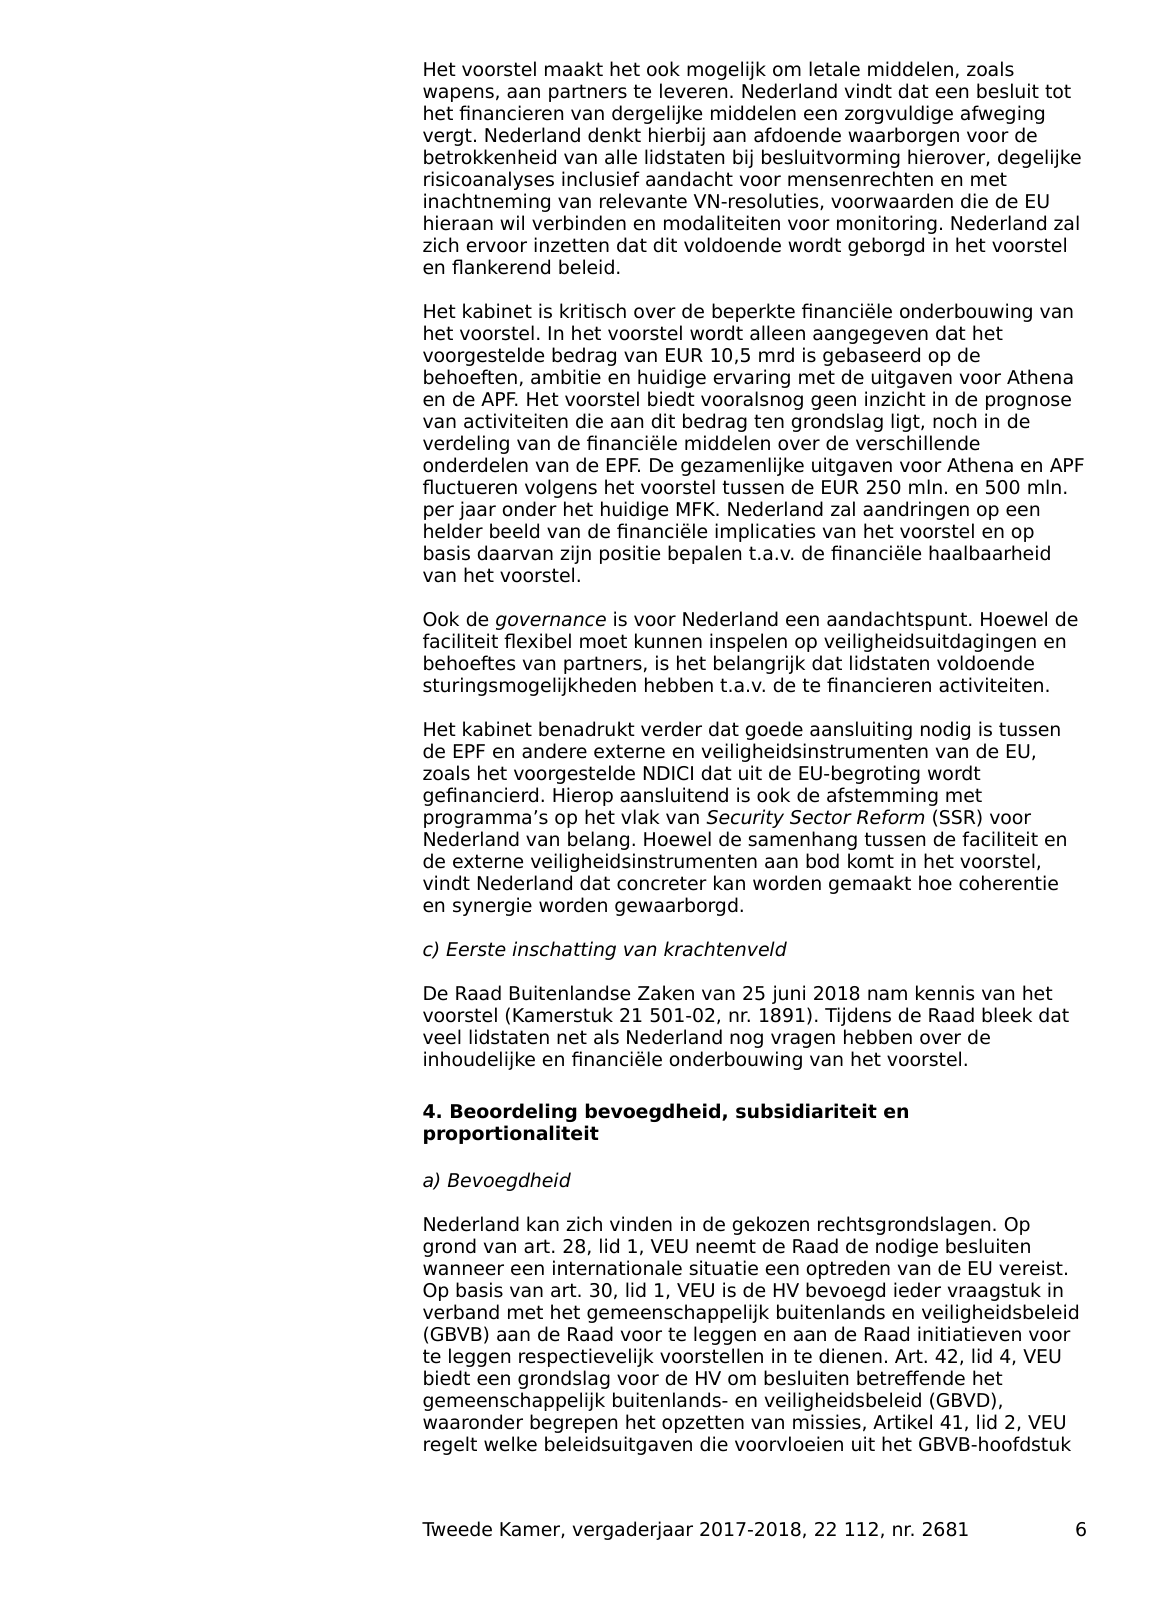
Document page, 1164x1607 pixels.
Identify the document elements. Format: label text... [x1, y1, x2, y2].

subtitle c) Eerste inschatting van krachtenveld [422, 939, 1087, 961]
text Nederland kan zich vinden in de gekozen rechtsgrondslagen. Op grond van art. 28, lid 1, VEU neemt de Raad de nodige besluiten wanneer een internationale situatie een optreden van de EU vereist. Op basis van art. 30, lid 1, VEU is de HV bevoegd ieder vraagstuk in verband met het gemeenschappelijk buitenlands en veiligheidsbeleid (GBVB) aan de Raad voor te leggen en aan de Raad initiatieven voor te leggen respectievelijk voorstellen in te dienen. Art. 42, lid 4, VEU biedt een grondslag voor de HV om besluiten betreffende het gemeenschappelijk buitenlands- en veiligheidsbeleid (GBVD), waaronder begrepen het opzetten van missies, Artikel 41, lid 2, VEU regelt welke beleidsuitgaven die voorvloeien uit het GBVB-hoofdstuk [422, 1214, 1087, 1456]
text Het kabinet benadrukt verder dat goede aansluiting nodig is tussen de EPF en andere externe en veiligheidsinstrumenten van de EU, zoals het voorgestelde NDICI dat uit de EU-begroting wordt gefinancierd. Hierop aansluitend is ook de afstemming met programma’s op het vlak van Security Sector Reform (SSR) voor Nederland van belang. Hoewel de samenhang tussen de faciliteit en de externe veiligheidsinstrumenten aan bod komt in het voorstel, vindt Nederland dat concreter kan worden gemaakt hoe coherentie en synergie worden gewaarborgd. [422, 719, 1087, 917]
subtitle 4. Beoordeling bevoegdheid, subsidiariteit en proportionaliteit [422, 1101, 1087, 1145]
text Het kabinet is kritisch over de beperkte financiële onderbouwing van het voorstel. In het voorstel wordt alleen aangegeven dat het voorgestelde bedrag van EUR 10,5 mrd is gebaseerd op de behoeften, ambitie en huidige ervaring met de uitgaven voor Athena en de APF. Het voorstel biedt vooralsnog geen inzicht in de prognose van activiteiten die aan dit bedrag ten grondslag ligt, noch in de verdeling van de financiële middelen over de verschillende onderdelen van de EPF. De gezamenlijke uitgaven voor Athena en APF fluctueren volgens het voorstel tussen de EUR 250 mln. en 500 mln. per jaar onder het huidige MFK. Nederland zal aandringen op een helder beeld van de financiële implicaties van het voorstel en op basis daarvan zijn positie bepalen t.a.v. de financiële haalbaarheid van het voorstel. [422, 301, 1087, 587]
text De Raad Buitenlandse Zaken van 25 juni 2018 nam kennis van het voorstel (Kamerstuk 21 501-02, nr. 1891). Tijdens de Raad bleek dat veel lidstaten net als Nederland nog vragen hebben over de inhoudelijke en financiële onderbouwing van het voorstel. [422, 983, 1087, 1071]
text Ook de governance is voor Nederland een aandachtspunt. Hoewel de faciliteit flexibel moet kunnen inspelen op veiligheidsuitdagingen en behoeftes van partners, is het belangrijk dat lidstaten voldoende sturingsmogelijkheden hebben t.a.v. de te financieren activiteiten. [422, 609, 1087, 697]
text Het voorstel maakt het ook mogelijk om letale middelen, zoals wapens, aan partners te leveren. Nederland vindt dat een besluit tot het financieren van dergelijke middelen een zorgvuldige afweging vergt. Nederland denkt hierbij aan afdoende waarborgen voor de betrokkenheid van alle lidstaten bij besluitvorming hierover, degelijke risicoanalyses inclusief aandacht voor mensenrechten en met inachtneming van relevante VN-resoluties, voorwaarden die de EU hieraan wil verbinden en modaliteiten voor monitoring. Nederland zal zich ervoor inzetten dat dit voldoende wordt geborgd in het voorstel en flankerend beleid. [422, 59, 1087, 279]
subtitle a) Bevoegdheid [422, 1170, 1087, 1192]
